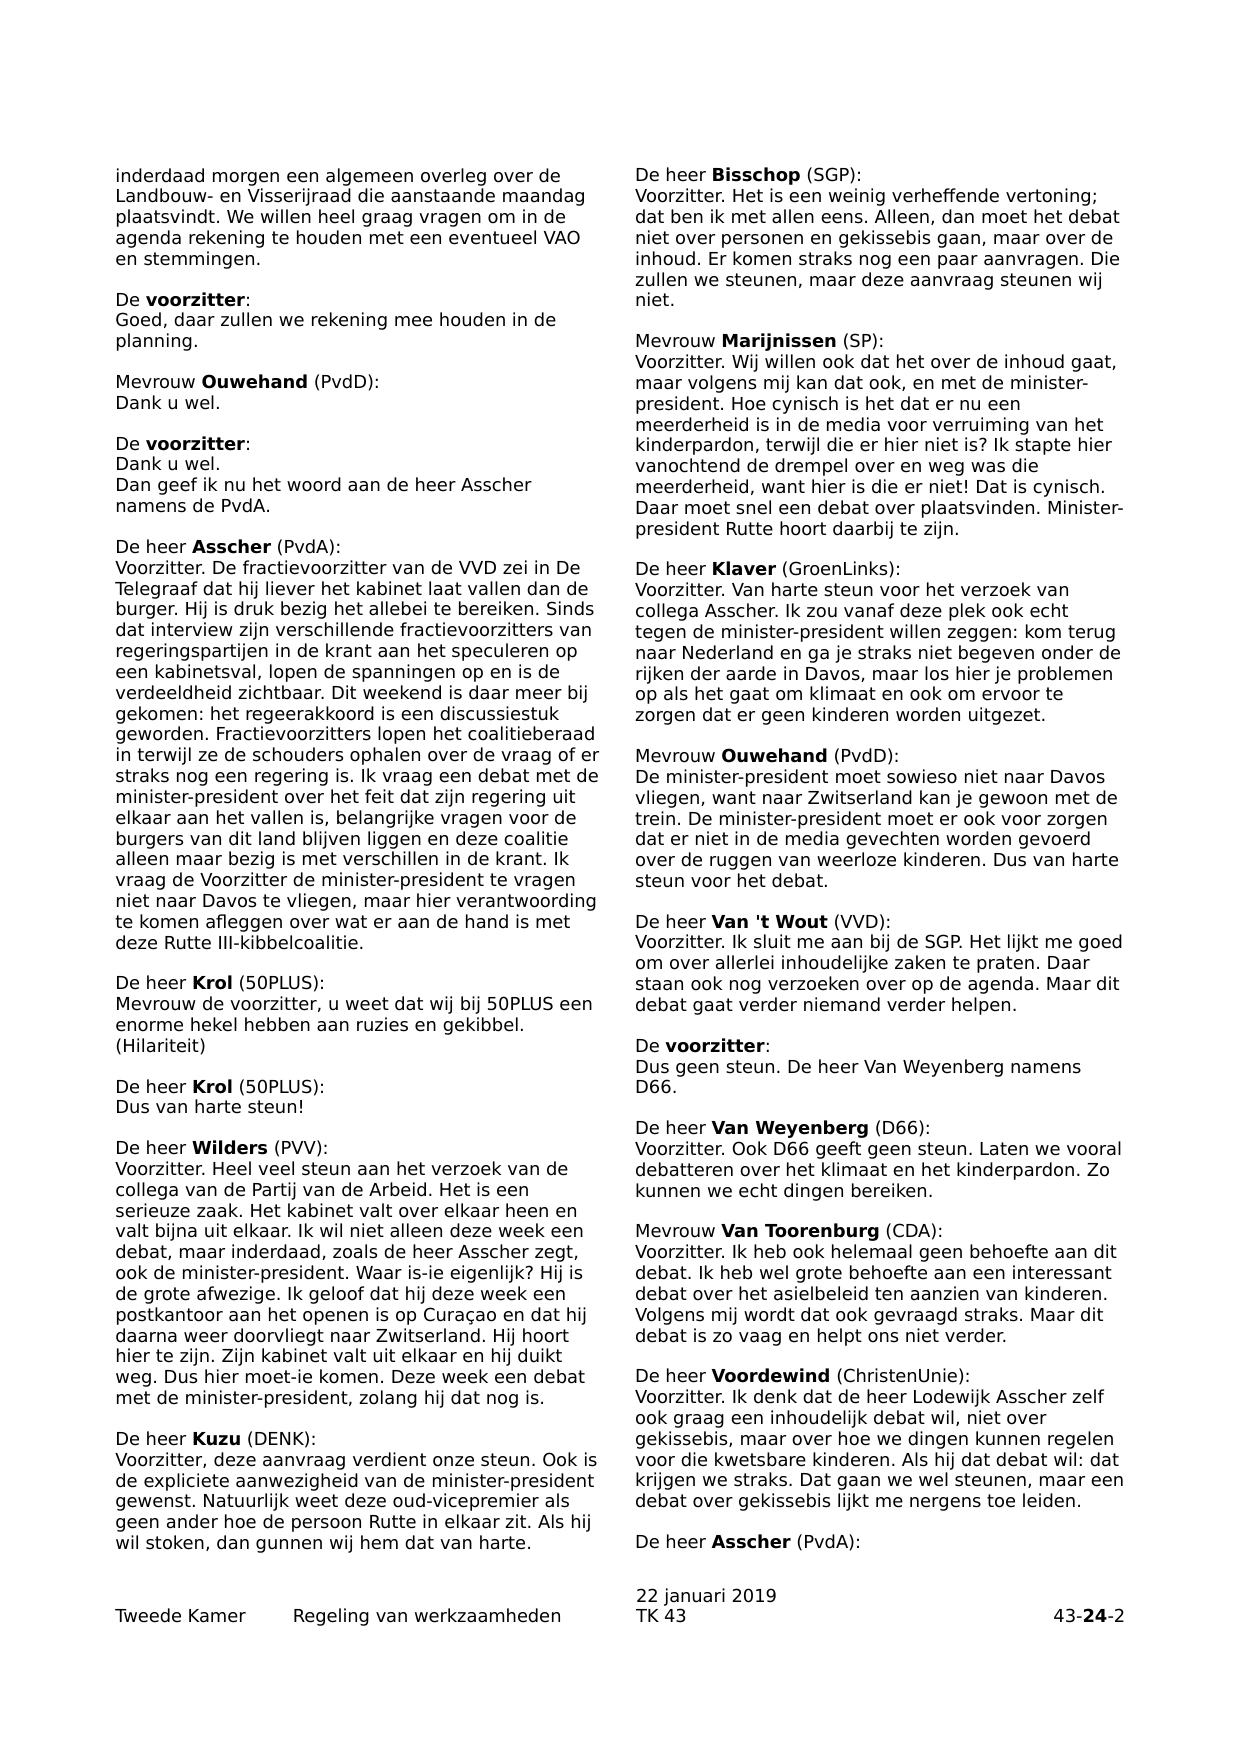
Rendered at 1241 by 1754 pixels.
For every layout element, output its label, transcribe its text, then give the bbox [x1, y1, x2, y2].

text Voorzitter. De fractievoorzitter van de VVD zei in De Telegraaf dat hij liever het kabinet laat vallen dan de burger. Hij is druk bezig het allebei te bereiken. Sinds dat interview zijn verschillende fractievoorzitters van regeringspartijen in de krant aan het speculeren op een kabinetsval, lopen de spanningen op en is de verdeeldheid zichtbaar. Dit weekend is daar meer bij gekomen: het regeerakkoord is een discussiestuk geworden. Fractievoorzitters lopen het coalitieberaad in terwijl ze de schouders ophalen over de vraag of er straks nog een regering is. Ik vraag een debat met de minister-president over het feit dat zijn regering uit elkaar aan het vallen is, belangrijke vragen voor de burgers van dit land blijven liggen en deze coalitie alleen maar bezig is met verschillen in de krant. Ik vraag de Voorzitter de minister-president te vragen niet naar Davos te vliegen, maar hier verantwoording te komen afleggen over wat er aan de hand is met deze Rutte III-kibbelcoalitie. [115, 557, 605, 953]
text De heer Krol (50PLUS): [115, 973, 605, 994]
text Voorzitter. Ik heb ook helemaal geen behoefte aan dit debat. Ik heb wel grote behoefte aan een interessant debat over het asielbeleid ten aanzien van kinderen. Volgens mij wordt dat ook gevraagd straks. Maar dit debat is zo vaag en helpt ons niet verder. [635, 1242, 1125, 1346]
text Voorzitter. Ik sluit me aan bij de SGP. Het lijkt me goed om over allerlei inhoudelijke zaken te praten. Daar staan ook nog verzoeken over op de agenda. Maar dit debat gaat verder niemand verder helpen. [635, 932, 1125, 1016]
text Voorzitter. Het is een weinig verheffende vertoning; dat ben ik met allen eens. Alleen, dan moet het debat niet over personen en gekissebis gaan, maar over de inhoud. Er komen straks nog een paar aanvragen. Die zullen we steunen, maar deze aanvraag steunen wij niet. [635, 186, 1125, 311]
text De voorzitter: [115, 433, 605, 454]
text De heer Asscher (PvdA): [115, 537, 605, 557]
text De heer Wilders (PVV): [115, 1138, 605, 1159]
text De heer Klaver (GroenLinks): [635, 559, 1125, 580]
text De minister-president moet sowieso niet naar Davos vliegen, want naar Zwitserland kan je gewoon met de trein. De minister-president moet er ook voor zorgen dat er niet in de media gevechten worden gevoerd over de ruggen van weerloze kinderen. Dus van harte steun voor het debat. [635, 767, 1125, 892]
text Dank u wel. [115, 393, 605, 413]
text Mevrouw de voorzitter, u weet dat wij bij 50PLUS een enorme hekel hebben aan ruzies en gekibbel. [115, 994, 605, 1036]
text De heer Krol (50PLUS): [115, 1076, 605, 1097]
text Voorzitter. Van harte steun voor het verzoek van collega Asscher. Ik zou vanaf deze plek ook echt tegen de minister-president willen zeggen: kom terug naar Nederland en ga je straks niet begeven onder de rijken der aarde in Davos, maar los hier je problemen op als het gaat om klimaat en ook om ervoor te zorgen dat er geen kinderen worden uitgezet. [635, 580, 1125, 726]
text Voorzitter. Ook D66 geeft geen steun. Laten we vooral debatteren over het klimaat en het kinderpardon. Zo kunnen we echt dingen bereiken. [635, 1139, 1125, 1201]
text Goed, daar zullen we rekening mee houden in de planning. [115, 310, 605, 352]
text Dus van harte steun! [115, 1097, 605, 1118]
text Mevrouw Marijnissen (SP): [635, 331, 1125, 352]
text Voorzitter. Ik denk dat de heer Lodewijk Asscher zelf ook graag een inhoudelijk debat wil, niet over gekissebis, maar over hoe we dingen kunnen regelen voor die kwetsbare kinderen. Als hij dat debat wil: dat krijgen we straks. Dat gaan we wel steunen, maar een debat over gekissebis lijkt me nergens toe leiden. [635, 1387, 1125, 1512]
text De heer Kuzu (DENK): [115, 1429, 605, 1449]
text De heer Van Weyenberg (D66): [635, 1118, 1125, 1139]
text De voorzitter: [115, 289, 605, 310]
text Voorzitter. Wij willen ook dat het over de inhoud gaat, maar volgens mij kan dat ook, en met de minister-president. Hoe cynisch is het dat er nu een meerderheid is in de media voor verruiming van het kinderpardon, terwijl die er hier niet is? Ik stapte hier vanochtend de drempel over en weg was die meerderheid, want hier is die er niet! Dat is cynisch. Daar moet snel een debat over plaatsvinden. Minister-president Rutte hoort daarbij te zijn. [635, 352, 1125, 539]
text Voorzitter. Heel veel steun aan het verzoek van de collega van de Partij van de Arbeid. Het is een serieuze zaak. Het kabinet valt over elkaar heen en valt bijna uit elkaar. Ik wil niet alleen deze week een debat, maar inderdaad, zoals de heer Asscher zegt, ook de minister-president. Waar is-ie eigenlijk? Hij is de grote afwezige. Ik geloof dat hij deze week een postkantoor aan het openen is op Curaçao en dat hij daarna weer doorvliegt naar Zwitserland. Hij hoort hier te zijn. Zijn kabinet valt uit elkaar en hij duikt weg. Dus hier moet-ie komen. Deze week een debat met de minister-president, zolang hij dat nog is. [115, 1159, 605, 1409]
text Dus geen steun. De heer Van Weyenberg namens D66. [635, 1056, 1125, 1098]
text Dank u wel. [115, 454, 605, 475]
text Mevrouw Van Toorenburg (CDA): [635, 1221, 1125, 1242]
text De heer Voordewind (ChristenUnie): [635, 1366, 1125, 1387]
text Mevrouw Ouwehand (PvdD): [115, 372, 605, 393]
text De heer Bisschop (SGP): [635, 165, 1125, 186]
text (Hilariteit) [115, 1036, 605, 1056]
text De voorzitter: [635, 1036, 1125, 1056]
text De heer Van 't Wout (VVD): [635, 912, 1125, 932]
text Mevrouw Ouwehand (PvdD): [635, 746, 1125, 767]
text Dan geef ik nu het woord aan de heer Asscher namens de PvdA. [115, 475, 605, 517]
text Voorzitter, deze aanvraag verdient onze steun. Ook is de expliciete aanwezigheid van de minister-president gewenst. Natuurlijk weet deze oud-vicepremier als geen ander hoe de persoon Rutte in elkaar zit. Als hij wil stoken, dan gunnen wij hem dat van harte. [115, 1449, 605, 1554]
text inderdaad morgen een algemeen overleg over de Landbouw- en Visserijraad die aanstaande maandag plaatsvindt. We willen heel graag vragen om in de agenda rekening te houden met een eventueel VAO en stemmingen. [115, 165, 605, 269]
text De heer Asscher (PvdA): [635, 1532, 1125, 1553]
